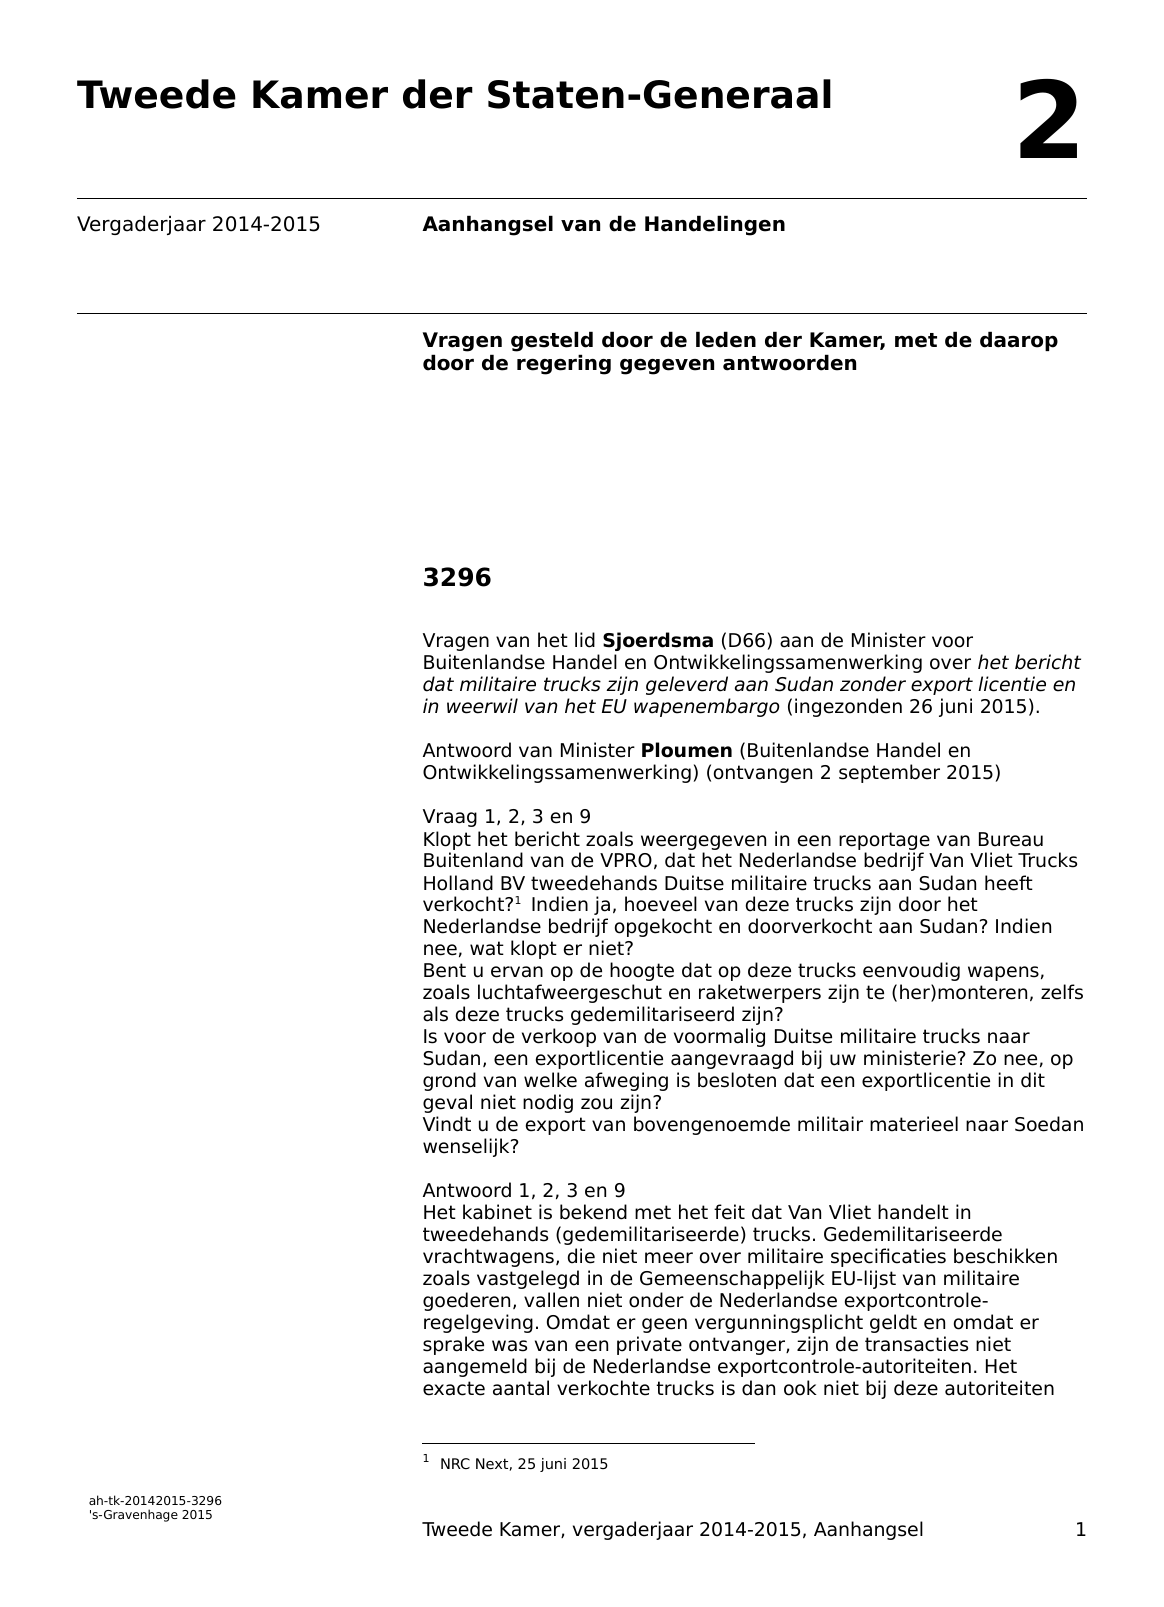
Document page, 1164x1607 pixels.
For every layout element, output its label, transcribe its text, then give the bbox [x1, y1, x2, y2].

text Vindt u de export van bovengenoemde militair materieel naar Soedan wenselijk? [422, 1114, 1087, 1158]
table_cell Vergaderjaar 2014-2015 [77, 199, 422, 313]
text Is voor de verkoop van de voormalig Duitse militaire trucks naar Sudan, een exportlicentie aangevraagd bij uw ministerie? Zo nee, op grond van welke afweging is besloten dat een exportlicentie in dit geval niet nodig zou zijn? [422, 1026, 1087, 1114]
table_header Tweede Kamer der Staten-Generaal [77, 59, 886, 198]
text NRC Next, 25 juni 2015 [422, 1452, 1087, 1474]
text Antwoord van Minister Ploumen (Buitenlandse Handel en Ontwikkelingssamenwerking) (ontvangen 2 september 2015) [422, 740, 1087, 784]
text ah-tk-20142015-3296 [88, 1494, 323, 1508]
text Het kabinet is bekend met het feit dat Van Vliet handelt in tweedehands (gedemilitariseerde) trucks. Gedemilitariseerde vrachtwagens, die niet meer over militaire specificaties beschikken zoals vastgelegd in de Gemeenschappelijk EU-lijst van militaire goederen, vallen niet onder de Nederlandse exportcontrole-regelgeving. Omdat er geen vergunningsplicht geldt en omdat er sprake was van een private ontvanger, zijn de transacties niet aangemeld bij de Nederlandse exportcontrole-autoriteiten. Het exacte aantal verkochte trucks is dan ook niet bij deze autoriteiten [422, 1202, 1087, 1400]
text Vragen van het lid Sjoerdsma (D66) aan de Minister voor Buitenlandse Handel en Ontwikkelingssamenwerking over het bericht dat militaire trucks zijn geleverd aan Sudan zonder export licentie en in weerwil van het EU wapenembargo (ingezonden 26 juni 2015). [422, 630, 1087, 718]
table_cell [77, 314, 422, 375]
table_cell Vragen gesteld door de leden der Kamer, met de daarop door de regering gegeven antwoorden [422, 314, 1087, 375]
text Antwoord 1, 2, 3 en 9 [422, 1180, 1087, 1202]
text Klopt het bericht zoals weergegeven in een reportage van Bureau Buitenland van de VPRO, dat het Nederlandse bedrijf Van Vliet Trucks Holland BV tweedehands Duitse militaire trucks aan Sudan heeft verkocht? Indien ja, hoeveel van deze trucks zijn door het Nederlandse bedrijf opgekocht en doorverkocht aan Sudan? Indien nee, wat klopt er niet? [422, 828, 1087, 960]
text Vraag 1, 2, 3 en 9 [422, 806, 1087, 828]
table_cell Aanhangsel van de Handelingen [422, 199, 1087, 313]
text Bent u ervan op de hoogte dat op deze trucks eenvoudig wapens, zoals luchtafweergeschut en raketwerpers zijn te (her)monteren, zelfs als deze trucks gedemilitariseerd zijn? [422, 960, 1087, 1026]
table_header 2 [886, 59, 1087, 198]
text 's-Gravenhage 2015 [88, 1508, 323, 1522]
text 3296 [422, 563, 1087, 592]
